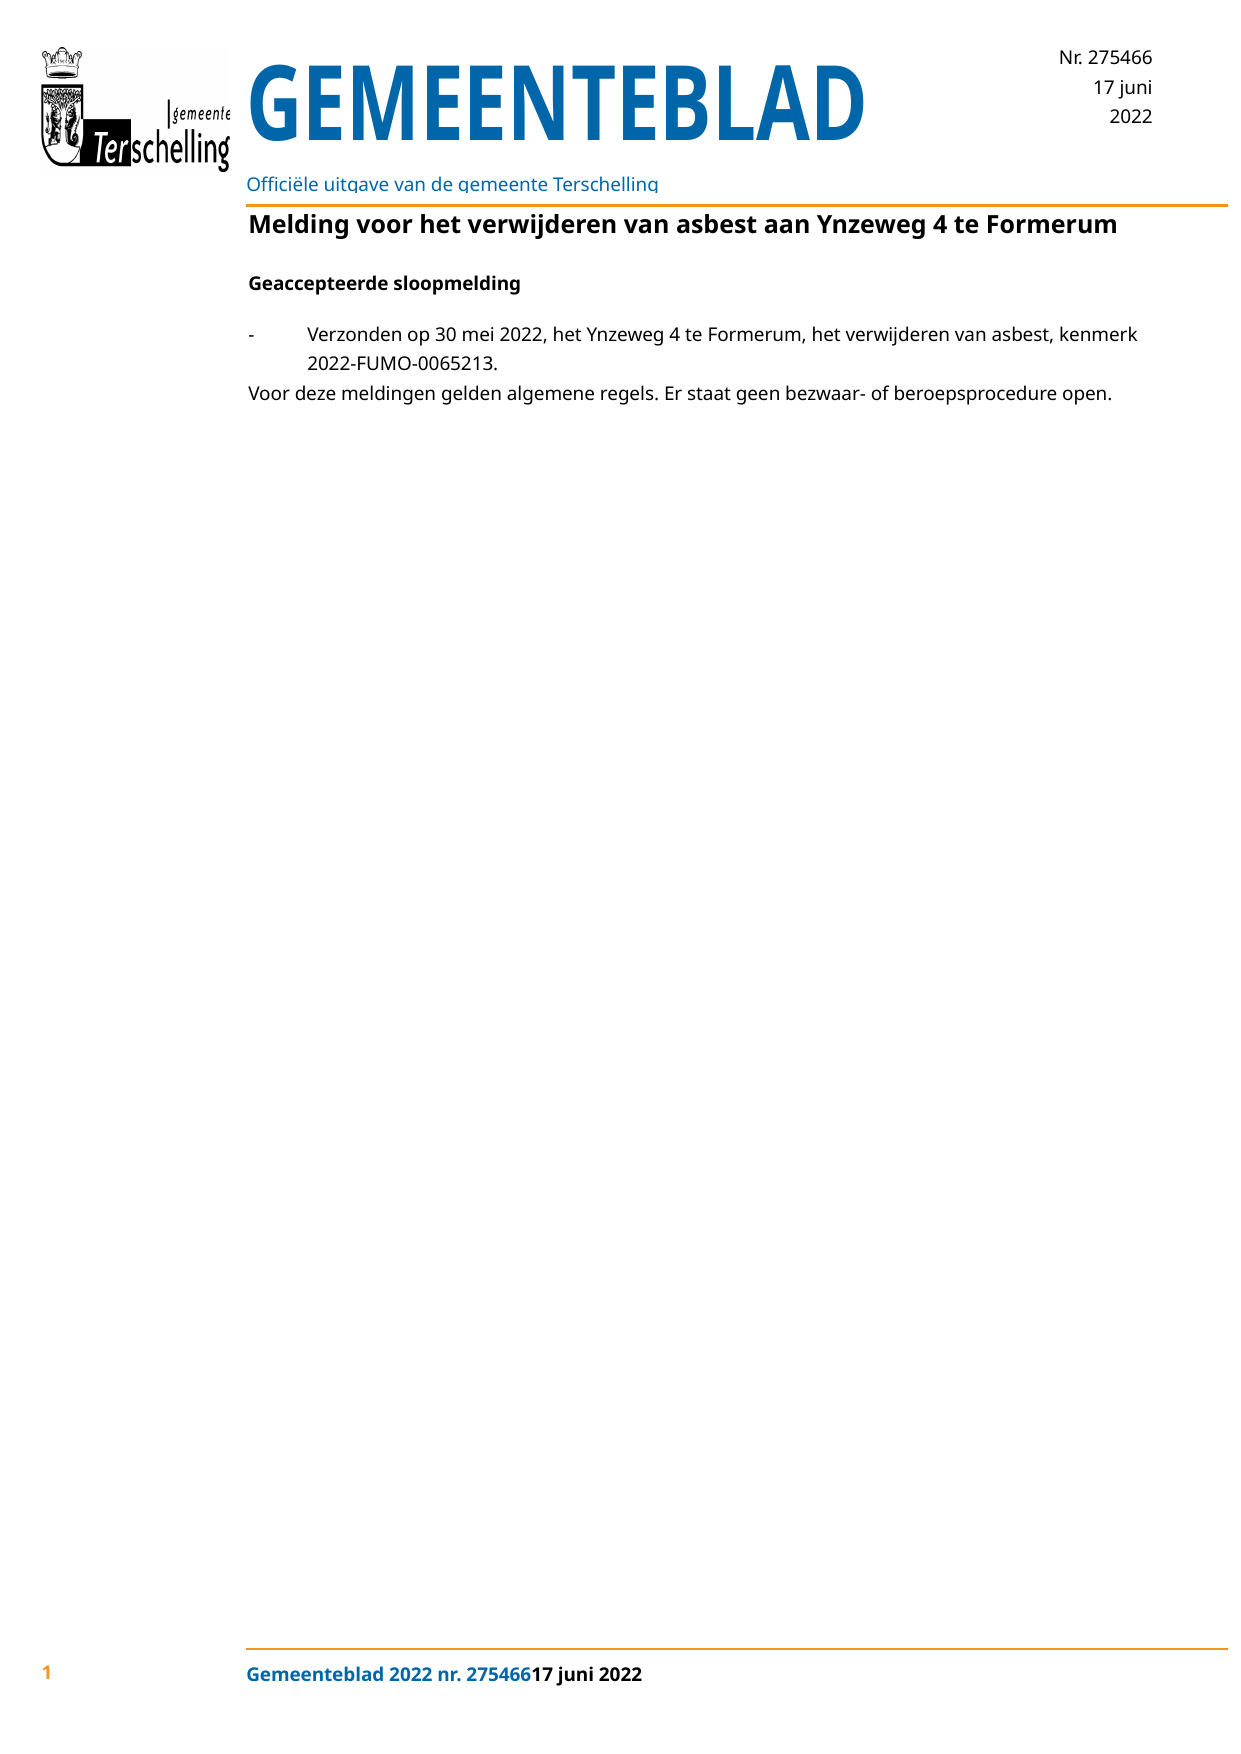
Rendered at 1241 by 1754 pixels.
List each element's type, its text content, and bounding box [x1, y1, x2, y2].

text Voor deze meldingen gelden algemene regels. Er staat geen bezwaar- of beroepsprocedure open. [248, 380, 1152, 406]
text Melding voor het verwijderen van asbest aan Ynzeweg 4 te Formerum [248, 207, 1152, 241]
picture [41, 47, 231, 172]
list Verzonden op 30 mei 2022, het Ynzeweg 4 te Formerum, het verwijderen van asbest, kenmerk 2022-FUMO-0065213. [248, 321, 1152, 376]
text Geaccepteerde sloopmelding [248, 270, 1152, 296]
